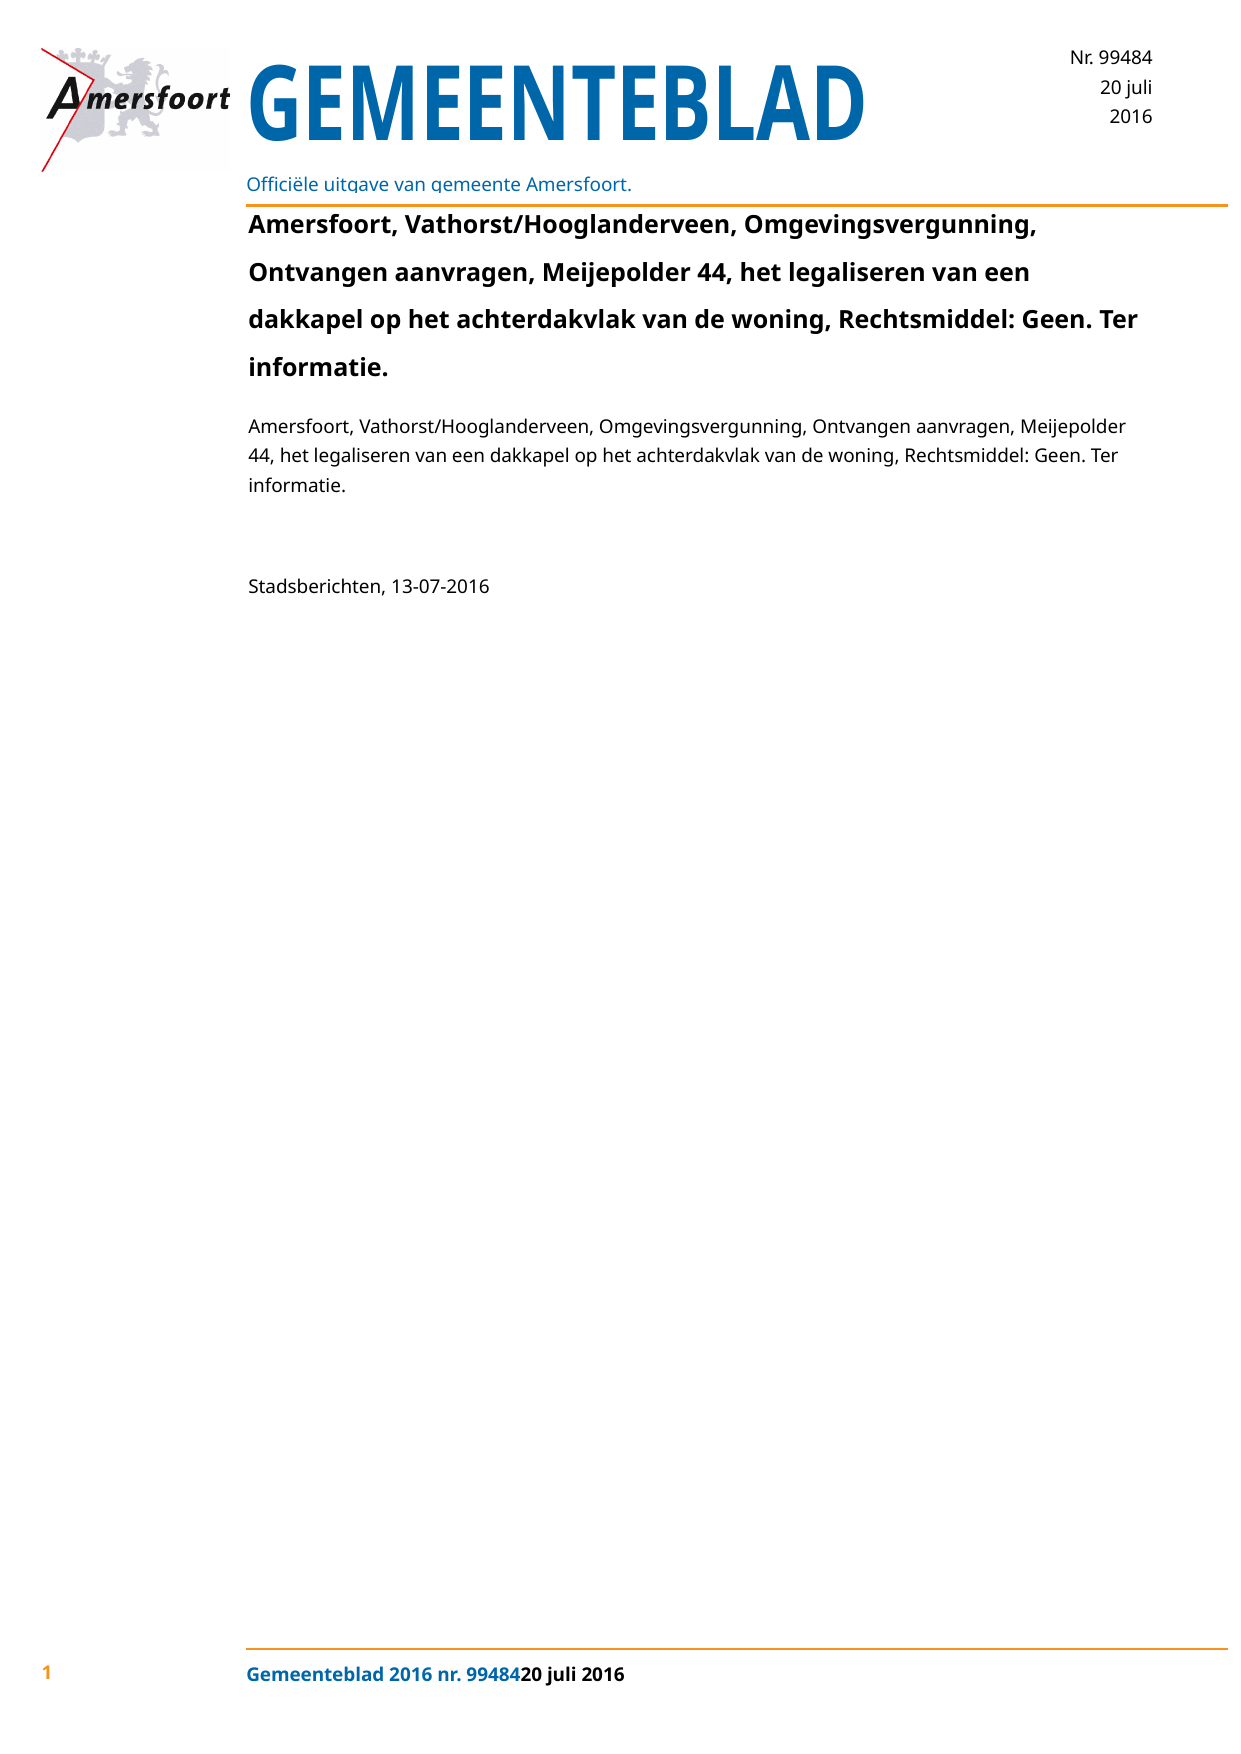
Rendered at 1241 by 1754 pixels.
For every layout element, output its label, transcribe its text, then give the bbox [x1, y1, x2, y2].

text Amersfoort, Vathorst/Hooglanderveen, Omgevingsvergunning, Ontvangen aanvragen, Meijepolder 44, het legaliseren van een dakkapel op het achterdakvlak van de woning, Rechtsmiddel: Geen. Ter informatie. [248, 413, 1152, 498]
text Amersfoort, Vathorst/Hooglanderveen, Omgevingsvergunning, Ontvangen aanvragen, Meijepolder 44, het legaliseren van een dakkapel op het achterdakvlak van de woning, Rechtsmiddel: Geen. Ter informatie. [248, 207, 1152, 384]
text Stadsberichten, 13-07-2016 [248, 573, 1152, 599]
picture [41, 47, 231, 172]
